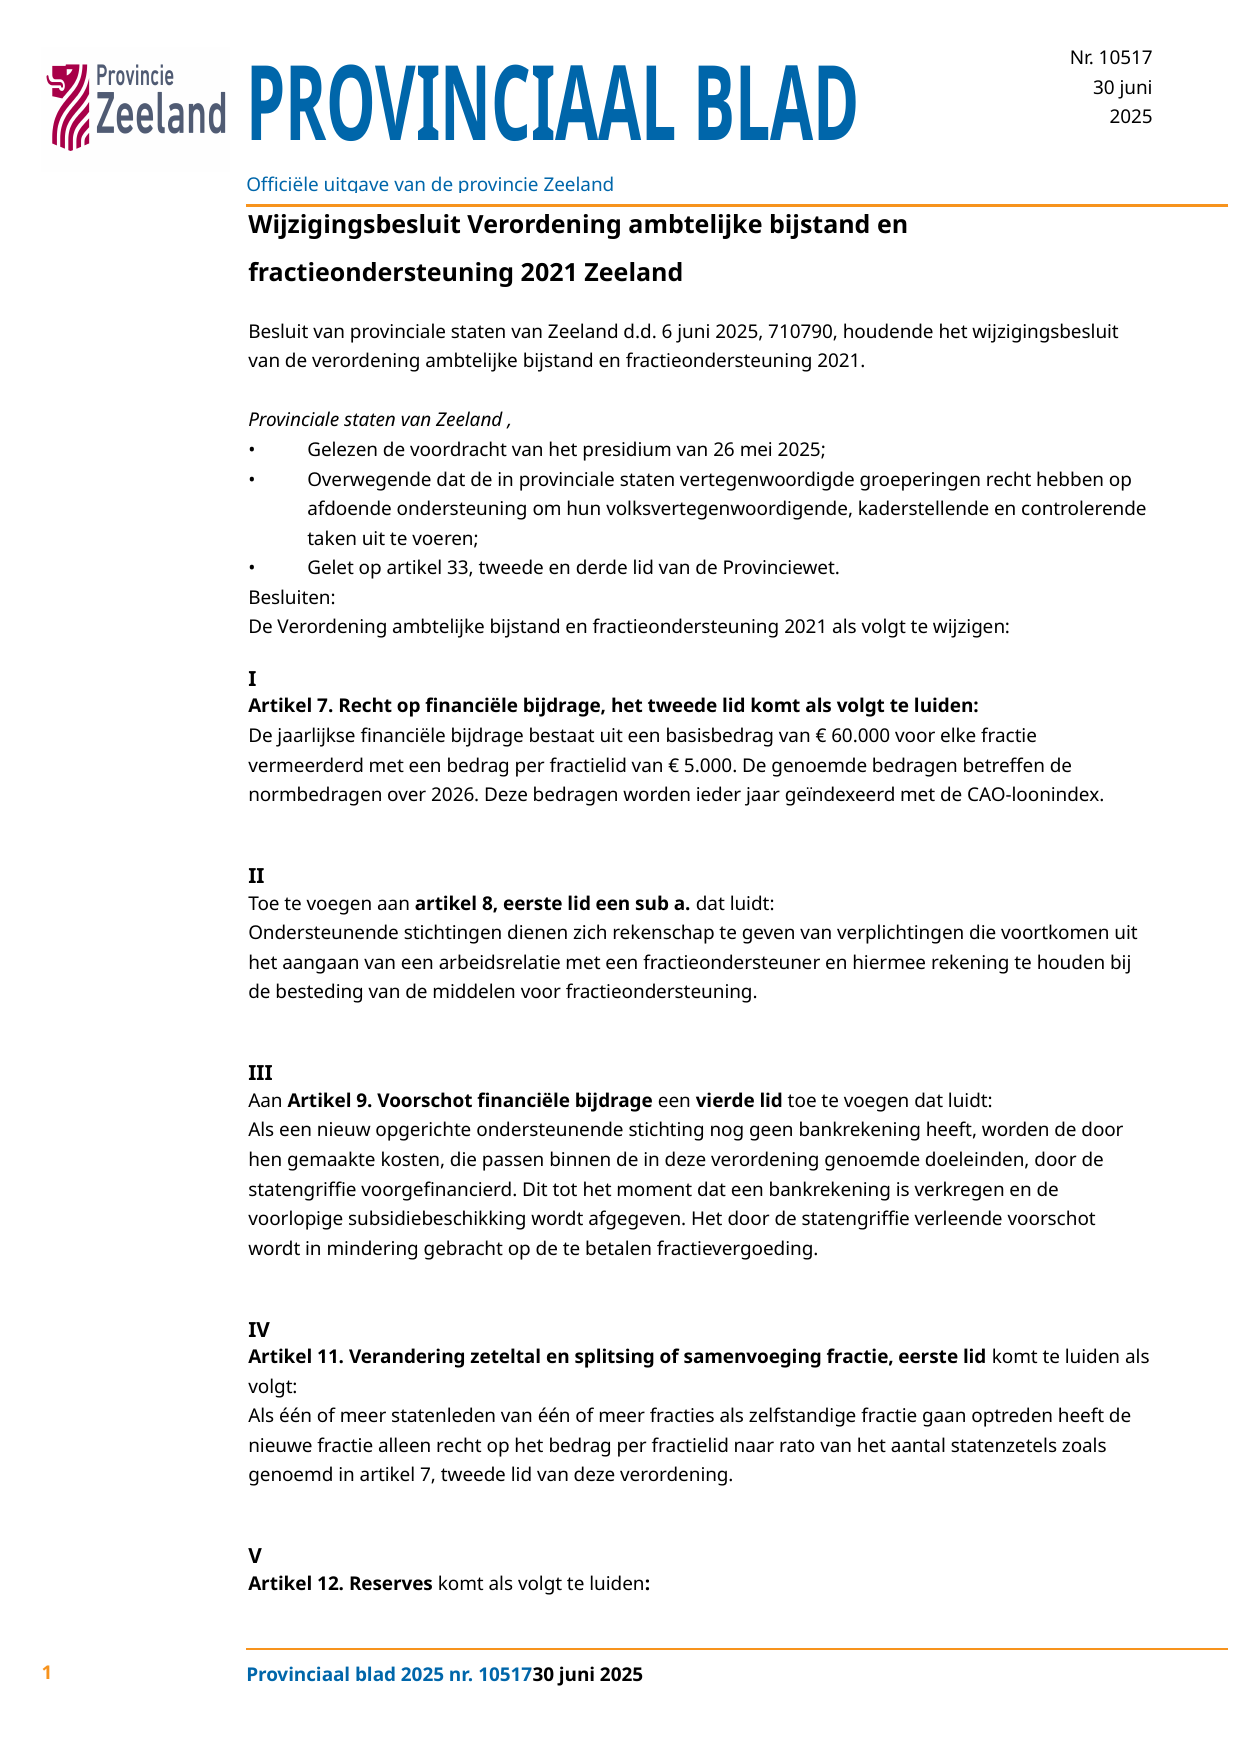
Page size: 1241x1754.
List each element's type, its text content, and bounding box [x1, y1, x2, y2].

text V [248, 1542, 1152, 1570]
text Artikel 11. Verandering zeteltal en splitsing of samenvoeging fractie, eerste lid komt te luiden als volgt: [248, 1343, 1152, 1399]
list Gelezen de voordracht van het presidium van 26 mei 2025; [248, 436, 1152, 462]
text Als een nieuw opgerichte ondersteunende stichting nog geen bankrekening heeft, worden de door hen gemaakte kosten, die passen binnen de in deze verordening genoemde doeleinden, door de statengriffie voorgefinancierd. Dit tot het moment dat een bankrekening is verkregen en de voorlopige subsidiebeschikking wordt afgegeven. Het door de statengriffie verleende voorschot wordt in mindering gebracht op de te betalen fractievergoeding. [248, 1117, 1152, 1261]
list Overwegende dat de in provinciale staten vertegenwoordigde groeperingen recht hebben op afdoende ondersteuning om hun volksvertegenwoordigende, kaderstellende en controlerende taken uit te voeren; [248, 466, 1152, 551]
text Artikel 12. Reserves komt als volgt te luiden: [248, 1570, 1152, 1596]
text Toe te voegen aan artikel 8, eerste lid een sub a. dat luidt: [248, 890, 1152, 916]
text Wijzigingsbesluit Verordening ambtelijke bijstand en fractieondersteuning 2021 Zeeland [248, 207, 1152, 288]
text Aan Artikel 9. Voorschot financiële bijdrage een vierde lid toe te voegen dat luidt: [248, 1087, 1152, 1113]
text Besluit van provinciale staten van Zeeland d.d. 6 juni 2025, 710790, houdende het wijzigingsbesluit van de verordening ambtelijke bijstand en fractieondersteuning 2021. [248, 318, 1152, 373]
picture [41, 47, 231, 172]
text Artikel 7. Recht op financiële bijdrage, het tweede lid komt als volgt te luiden: [248, 693, 1152, 718]
text I [248, 664, 1152, 693]
text Provinciale staten van Zeeland , [248, 407, 1152, 432]
list Gelet op artikel 33, tweede en derde lid van de Provinciewet. [248, 554, 1152, 580]
text De jaarlijkse financiële bijdrage bestaat uit een basisbedrag van € 60.000 voor elke fractie vermeerderd met een bedrag per fractielid van € 5.000. De genoemde bedragen betreffen de normbedragen over 2026. Deze bedragen worden ieder jaar geïndexeerd met de CAO-loonindex. [248, 722, 1152, 807]
text Als één of meer statenleden van één of meer fracties als zelfstandige fractie gaan optreden heeft de nieuwe fractie alleen recht op het bedrag per fractielid naar rato van het aantal statenzetels zoals genoemd in artikel 7, tweede lid van deze verordening. [248, 1402, 1152, 1487]
text De Verordening ambtelijke bijstand en fractieondersteuning 2021 als volgt te wijzigen: [248, 614, 1152, 639]
text IV [248, 1315, 1152, 1343]
text Besluiten: [248, 584, 1152, 610]
text Ondersteunende stichtingen dienen zich rekenschap te geven van verplichtingen die voortkomen uit het aangaan van een arbeidsrelatie met een fractieondersteuner en hiermee rekening te houden bij de besteding van de middelen voor fractieondersteuning. [248, 919, 1152, 1004]
text II [248, 861, 1152, 890]
text III [248, 1058, 1152, 1087]
